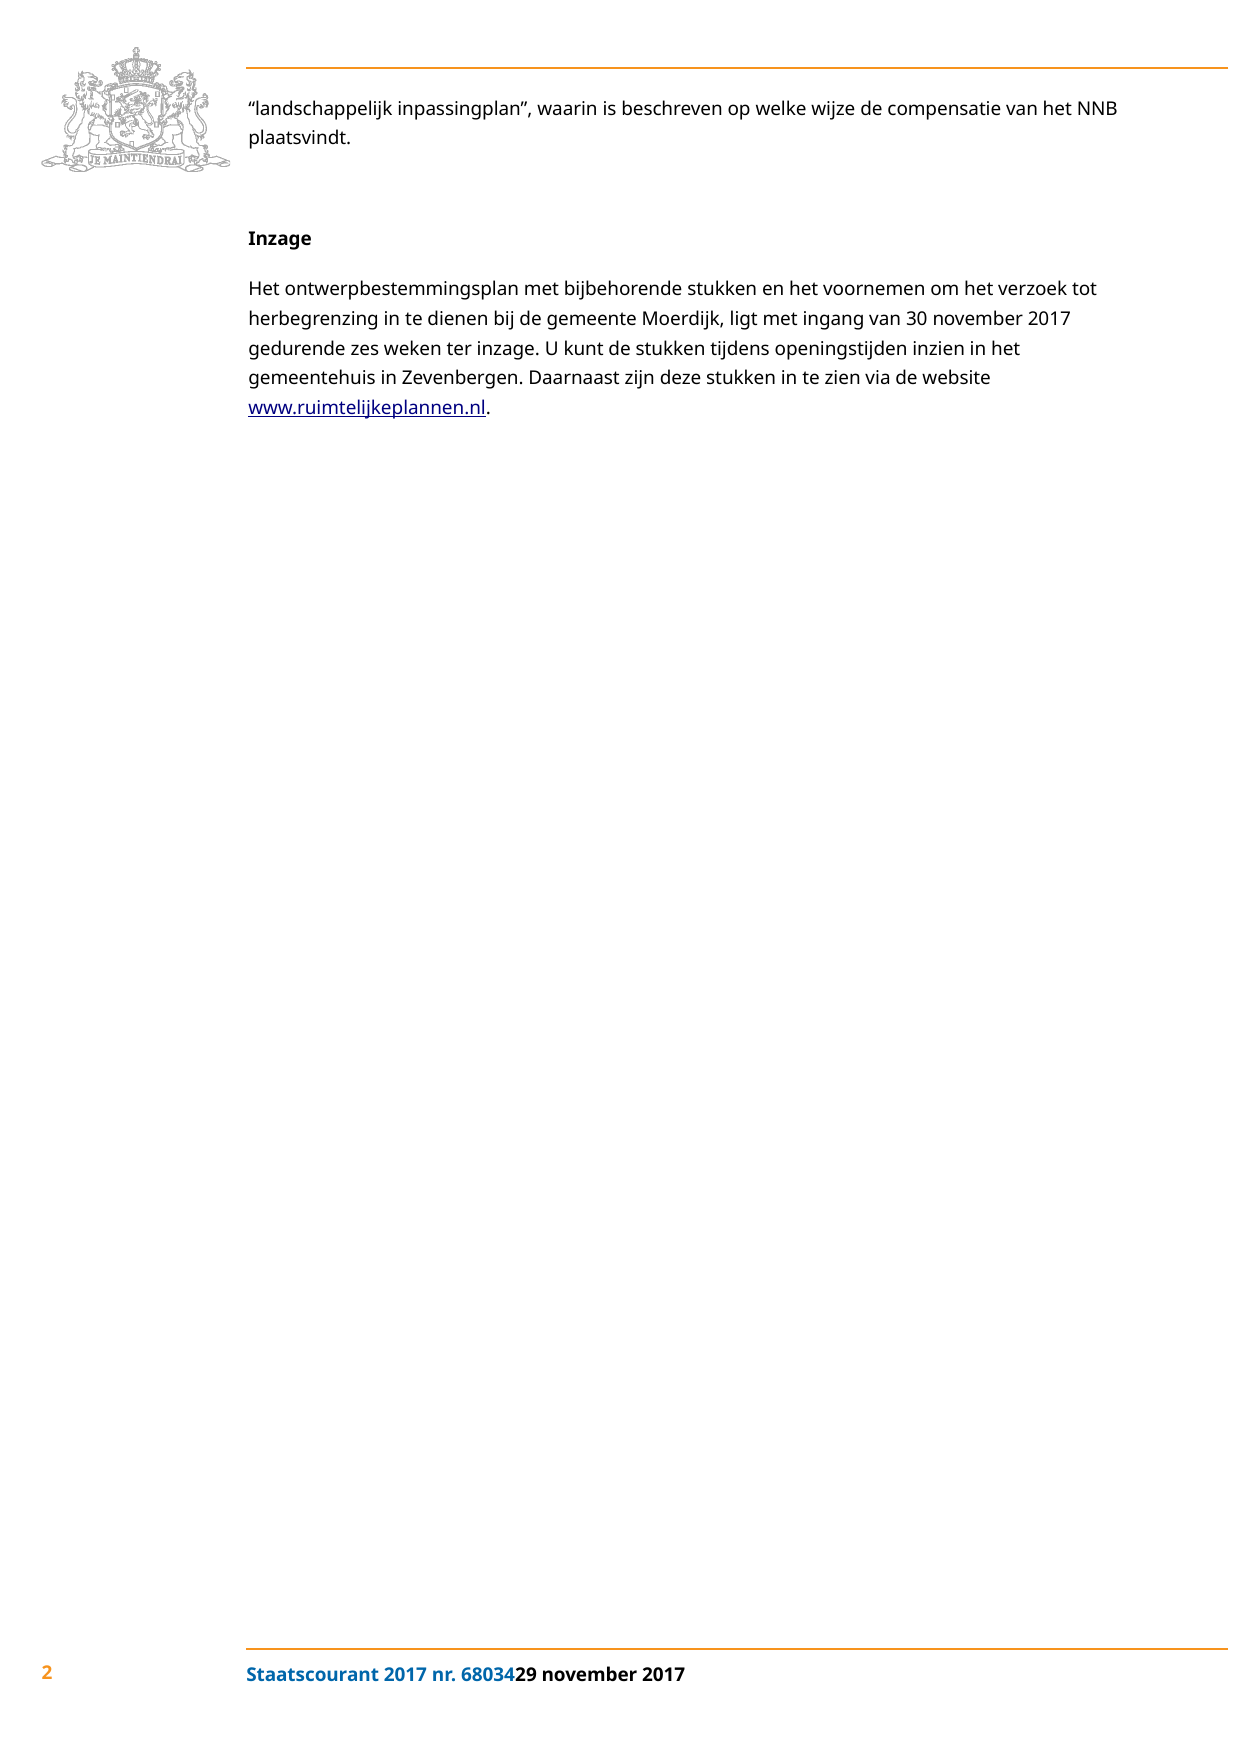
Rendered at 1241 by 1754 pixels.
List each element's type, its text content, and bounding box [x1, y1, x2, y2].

text Het ontwerpbestemmingsplan met bijbehorende stukken en het voornemen om het verzoek tot herbegrenzing in te dienen bij de gemeente Moerdijk, ligt met ingang van 30 november 2017 gedurende zes weken ter inzage. U kunt de stukken tijdens openingstijden inzien in het gemeentehuis in Zevenbergen. Daarnaast zijn deze stukken in te zien via de website www.ruimtelijkeplannen.nl. [248, 276, 1152, 420]
picture [41, 47, 231, 172]
text Inzage [248, 225, 1152, 251]
text “landschappelijk inpassingplan”, waarin is beschreven op welke wijze de compensatie van het NNB plaatsvindt. [248, 95, 1152, 150]
